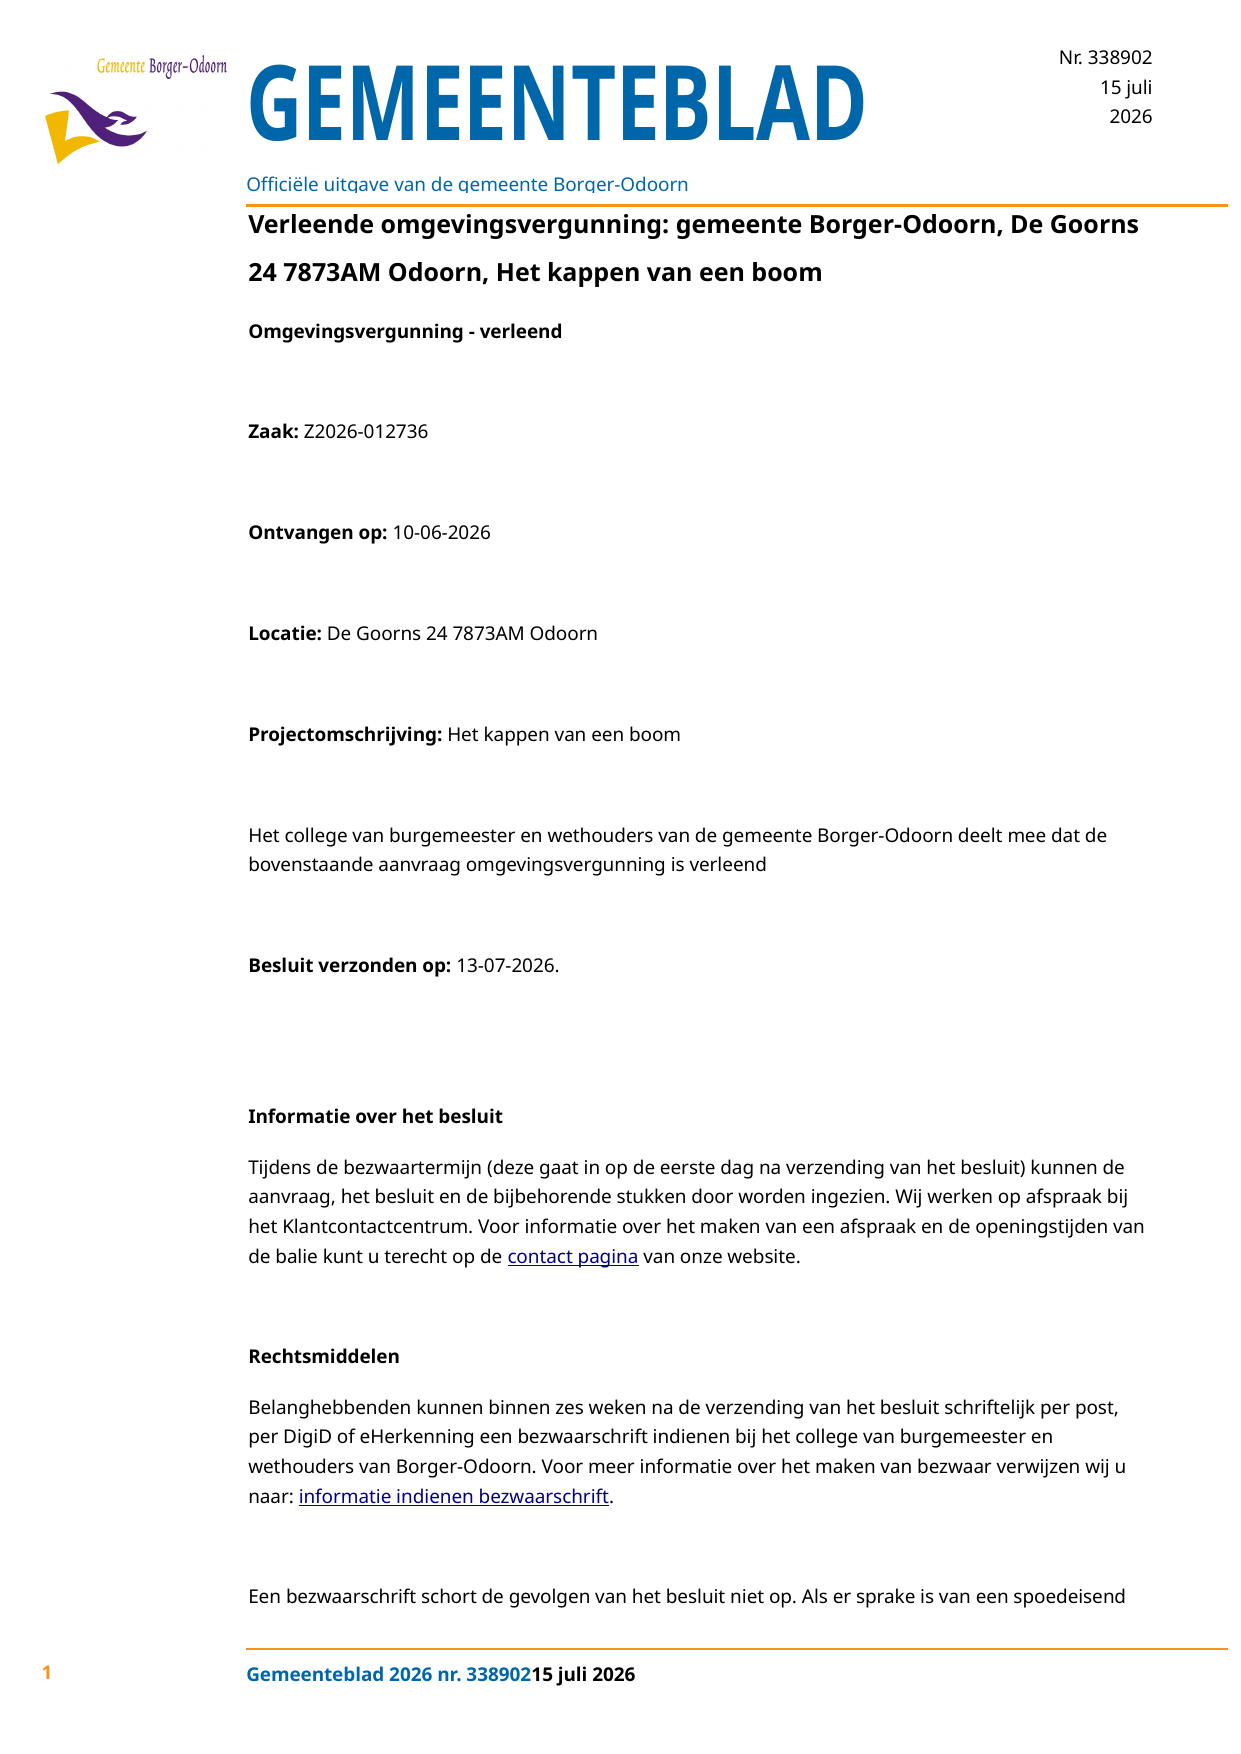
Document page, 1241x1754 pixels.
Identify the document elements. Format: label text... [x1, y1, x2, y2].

text Projectomschrijving: Het kappen van een boom [248, 721, 1152, 747]
text Zaak: Z2026-012736 [248, 419, 1152, 444]
text Ontvangen op: 10-06-2026 [248, 519, 1152, 545]
text Een bezwaarschrift schort de gevolgen van het besluit niet op. Als er sprake is van een spoedeisend [248, 1584, 1152, 1609]
text Verleende omgevingsvergunning: gemeente Borger-Odoorn, De Goorns 24 7873AM Odoorn, Het kappen van een boom [248, 207, 1152, 288]
text Informatie over het besluit [248, 1104, 1152, 1129]
text Rechtsmiddelen [248, 1344, 1152, 1369]
text Locatie: De Goorns 24 7873AM Odoorn [248, 620, 1152, 646]
picture [41, 47, 231, 172]
text Tijdens de bezwaartermijn (deze gaat in op de eerste dag na verzending van het besluit) kunnen de aanvraag, het besluit en de bijbehorende stukken door worden ingezien. Wij werken op afspraak bij het Klantcontactcentrum. Voor informatie over het maken van een afspraak en de openingstijden van de balie kunt u terecht op de contact pagina van onze website. [248, 1154, 1152, 1269]
text Belanghebbenden kunnen binnen zes weken na de verzending van het besluit schriftelijk per post, per DigiD of eHerkenning een bezwaarschrift indienen bij het college van burgemeester en wethouders van Borger-Odoorn. Voor meer informatie over het maken van bezwaar verwijzen wij u naar: informatie indienen bezwaarschrift. [248, 1394, 1152, 1509]
text Omgevingsvergunning - verleend [248, 318, 1152, 344]
text Het college van burgemeester en wethouders van de gemeente Borger-Odoorn deelt mee dat de bovenstaande aanvraag omgevingsvergunning is verleend [248, 822, 1152, 877]
text Besluit verzonden op: 13-07-2026. [248, 952, 1152, 978]
